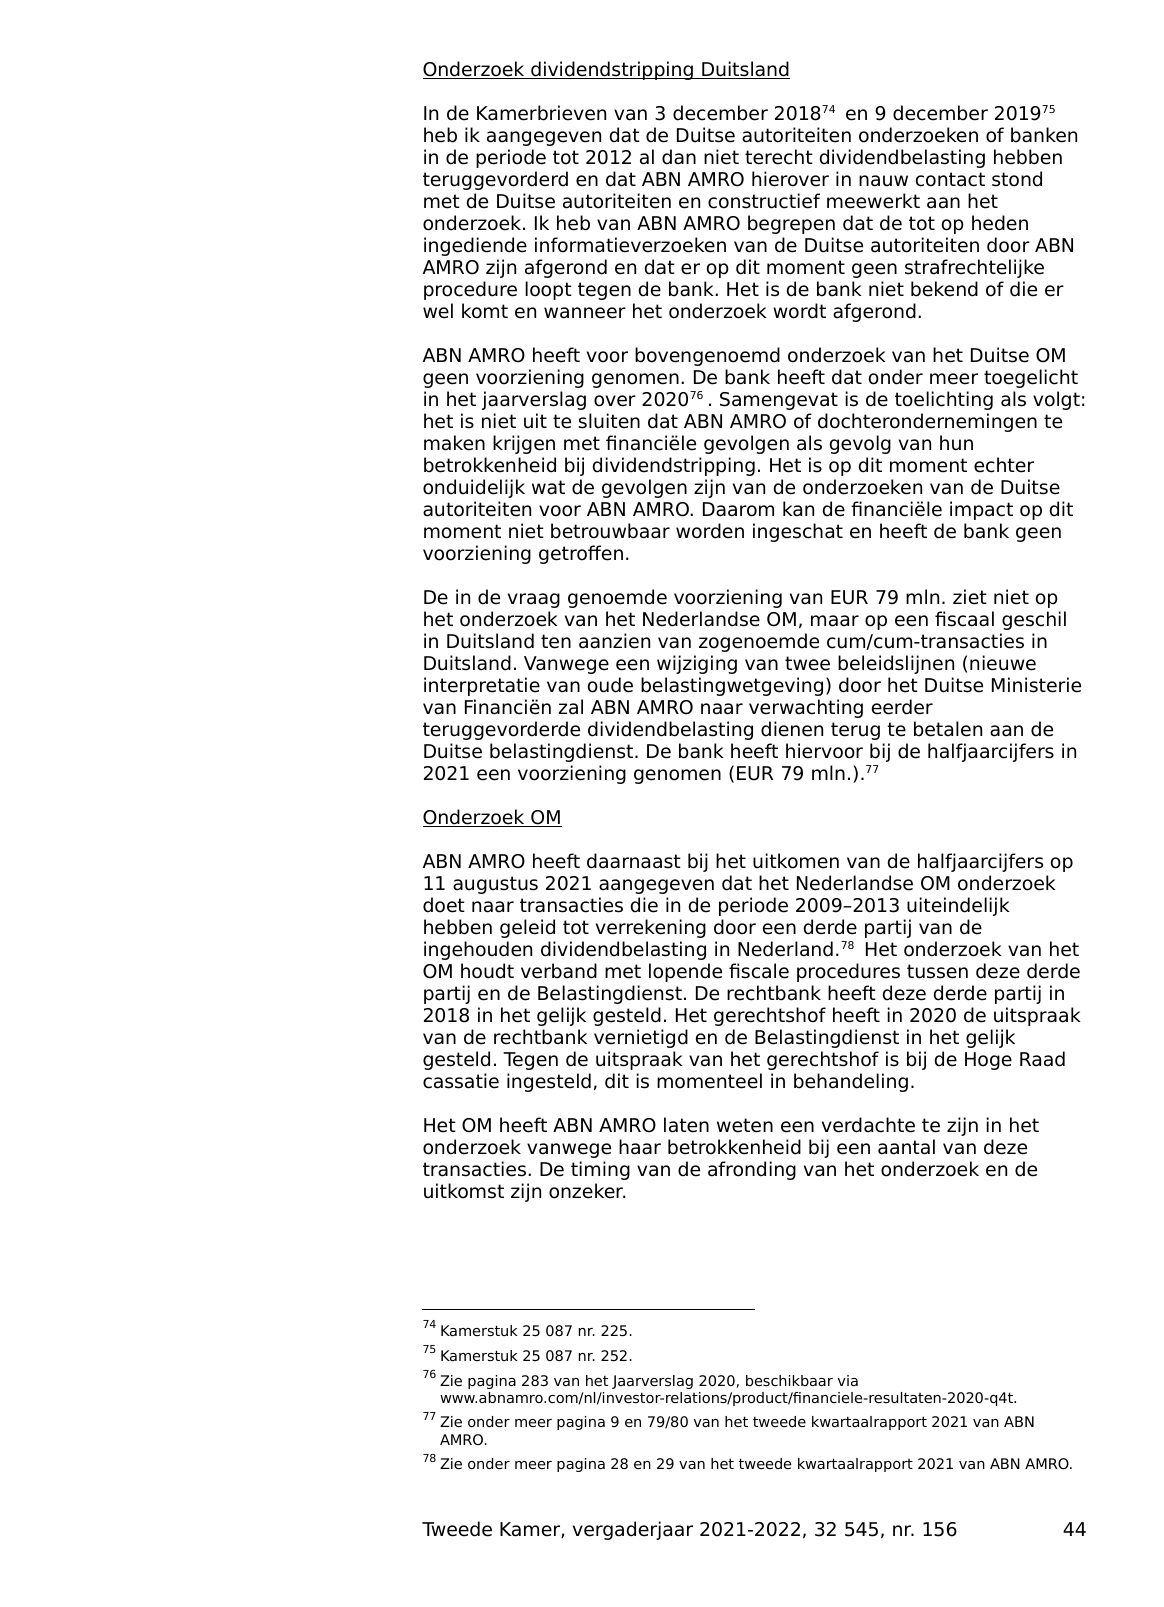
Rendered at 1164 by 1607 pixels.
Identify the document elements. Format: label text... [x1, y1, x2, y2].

text Zie onder meer pagina 9 en 79/80 van het tweede kwartaalrapport 2021 van ABN AMRO. [422, 1410, 1087, 1449]
text Kamerstuk 25 087 nr. 225. [422, 1318, 1087, 1341]
text De in de vraag genoemde voorziening van EUR 79 mln. ziet niet op het onderzoek van het Nederlandse OM, maar op een fiscaal geschil in Duitsland ten aanzien van zogenoemde cum/cum-transacties in Duitsland. Vanwege een wijziging van twee beleidslijnen (nieuwe interpretatie van oude belastingwetgeving) door het Duitse Ministerie van Financiën zal ABN AMRO naar verwachting eerder teruggevorderde dividendbelasting dienen terug te betalen aan de Duitse belastingdienst. De bank heeft hiervoor bij de halfjaarcijfers in 2021 een voorziening genomen (EUR 79 mln.). [422, 587, 1087, 785]
text ABN AMRO heeft daarnaast bij het uitkomen van de halfjaarcijfers op 11 augustus 2021 aangegeven dat het Nederlandse OM onderzoek doet naar transacties die in de periode 2009–2013 uiteindelijk hebben geleid tot verrekening door een derde partij van de ingehouden dividendbelasting in Nederland. Het onderzoek van het OM houdt verband met lopende fiscale procedures tussen deze derde partij en de Belastingdienst. De rechtbank heeft deze derde partij in 2018 in het gelijk gesteld. Het gerechtshof heeft in 2020 de uitspraak van de rechtbank vernietigd en de Belastingdienst in het gelijk gesteld. Tegen de uitspraak van het gerechtshof is bij de Hoge Raad cassatie ingesteld, dit is momenteel in behandeling. [422, 851, 1087, 1093]
text ABN AMRO heeft voor bovengenoemd onderzoek van het Duitse OM geen voorziening genomen. De bank heeft dat onder meer toegelicht in het jaarverslag over 2020. Samengevat is de toelichting als volgt: het is niet uit te sluiten dat ABN AMRO of dochterondernemingen te maken krijgen met financiële gevolgen als gevolg van hun betrokkenheid bij dividendstripping. Het is op dit moment echter onduidelijk wat de gevolgen zijn van de onderzoeken van de Duitse autoriteiten voor ABN AMRO. Daarom kan de financiële impact op dit moment niet betrouwbaar worden ingeschat en heeft de bank geen voorziening getroffen. [422, 345, 1087, 565]
text In de Kamerbrieven van 3 december 2018 en 9 december 2019 heb ik aangegeven dat de Duitse autoriteiten onderzoeken of banken in de periode tot 2012 al dan niet terecht dividendbelasting hebben teruggevorderd en dat ABN AMRO hierover in nauw contact stond met de Duitse autoriteiten en constructief meewerkt aan het onderzoek. Ik heb van ABN AMRO begrepen dat de tot op heden ingediende informatieverzoeken van de Duitse autoriteiten door ABN AMRO zijn afgerond en dat er op dit moment geen strafrechtelijke procedure loopt tegen de bank. Het is de bank niet bekend of die er wel komt en wanneer het onderzoek wordt afgerond. [422, 103, 1087, 323]
text Het OM heeft ABN AMRO laten weten een verdachte te zijn in het onderzoek vanwege haar betrokkenheid bij een aantal van deze transacties. De timing van de afronding van het onderzoek en de uitkomst zijn onzeker. [422, 1115, 1087, 1203]
text Zie onder meer pagina 28 en 29 van het tweede kwartaalrapport 2021 van ABN AMRO. [422, 1452, 1087, 1474]
text Kamerstuk 25 087 nr. 252. [422, 1343, 1087, 1366]
subtitle Onderzoek dividendstripping Duitsland [422, 59, 1087, 81]
subtitle Onderzoek OM [422, 807, 1087, 829]
text Zie pagina 283 van het Jaarverslag 2020, beschikbaar via www.abnamro.com/nl/investor-relations/product/financiele-resultaten-2020-q4t. [422, 1368, 1087, 1407]
